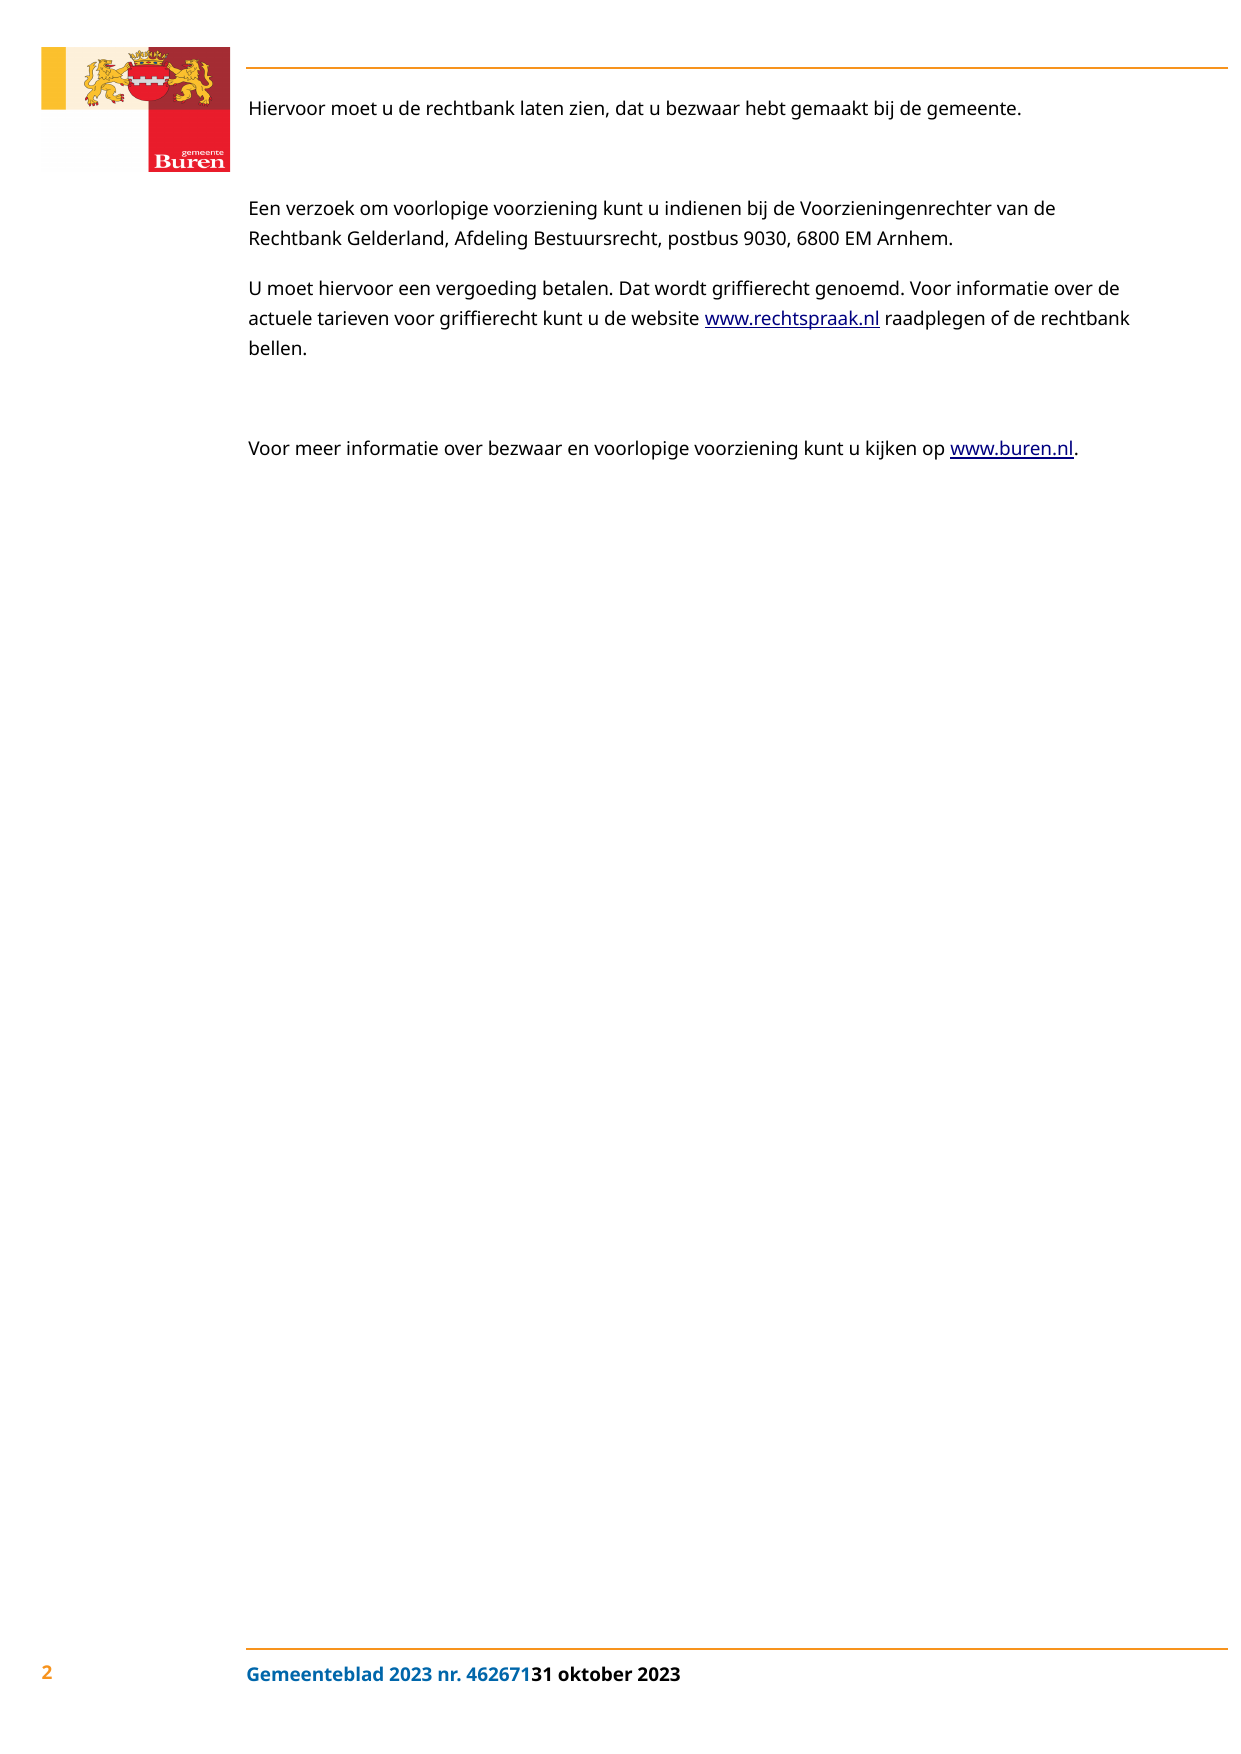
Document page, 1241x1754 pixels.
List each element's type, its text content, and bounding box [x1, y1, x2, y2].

text Een verzoek om voorlopige voorziening kunt u indienen bij de Voorzieningenrechter van de Rechtbank Gelderland, Afdeling Bestuursrecht, postbus 9030, 6800 EM Arnhem. [248, 196, 1152, 251]
picture [41, 47, 231, 172]
text U moet hiervoor een vergoeding betalen. Dat wordt griffierecht genoemd. Voor informatie over de actuele tarieven voor griffierecht kunt u de website www.rechtspraak.nl raadplegen of de rechtbank bellen. [248, 276, 1152, 361]
text Hiervoor moet u de rechtbank laten zien, dat u bezwaar hebt gemaakt bij de gemeente. [248, 95, 1152, 121]
text Voor meer informatie over bezwaar en voorlopige voorziening kunt u kijken op www.buren.nl. [248, 436, 1152, 461]
